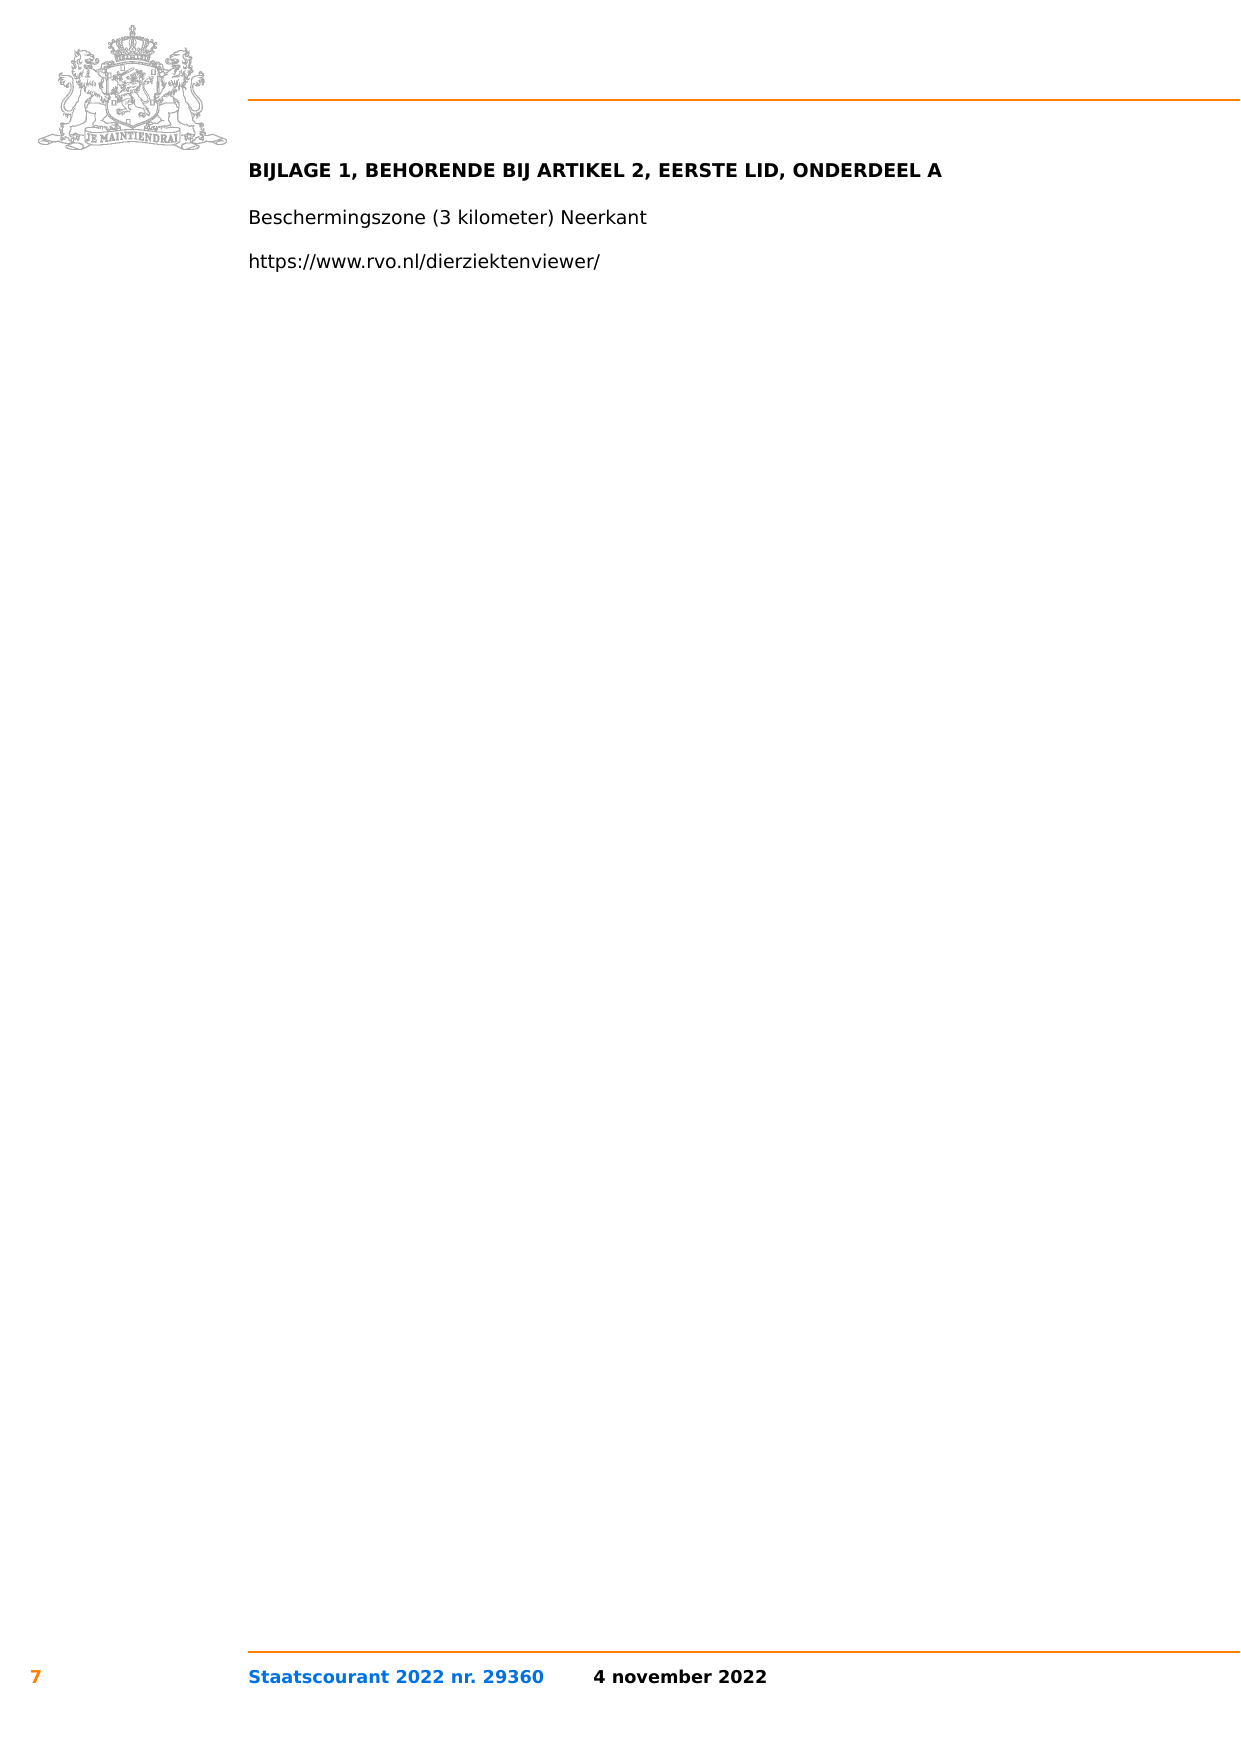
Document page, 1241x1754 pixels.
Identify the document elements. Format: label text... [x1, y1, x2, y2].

text Beschermingszone (3 kilometer) Neerkant [248, 207, 1163, 229]
text https://www.rvo.nl/dierziektenviewer/ [248, 251, 1163, 273]
subtitle BIJLAGE 1, BEHORENDE BIJ ARTIKEL 2, EERSTE LID, ONDERDEEL A [248, 160, 1163, 182]
picture [38, 25, 227, 150]
